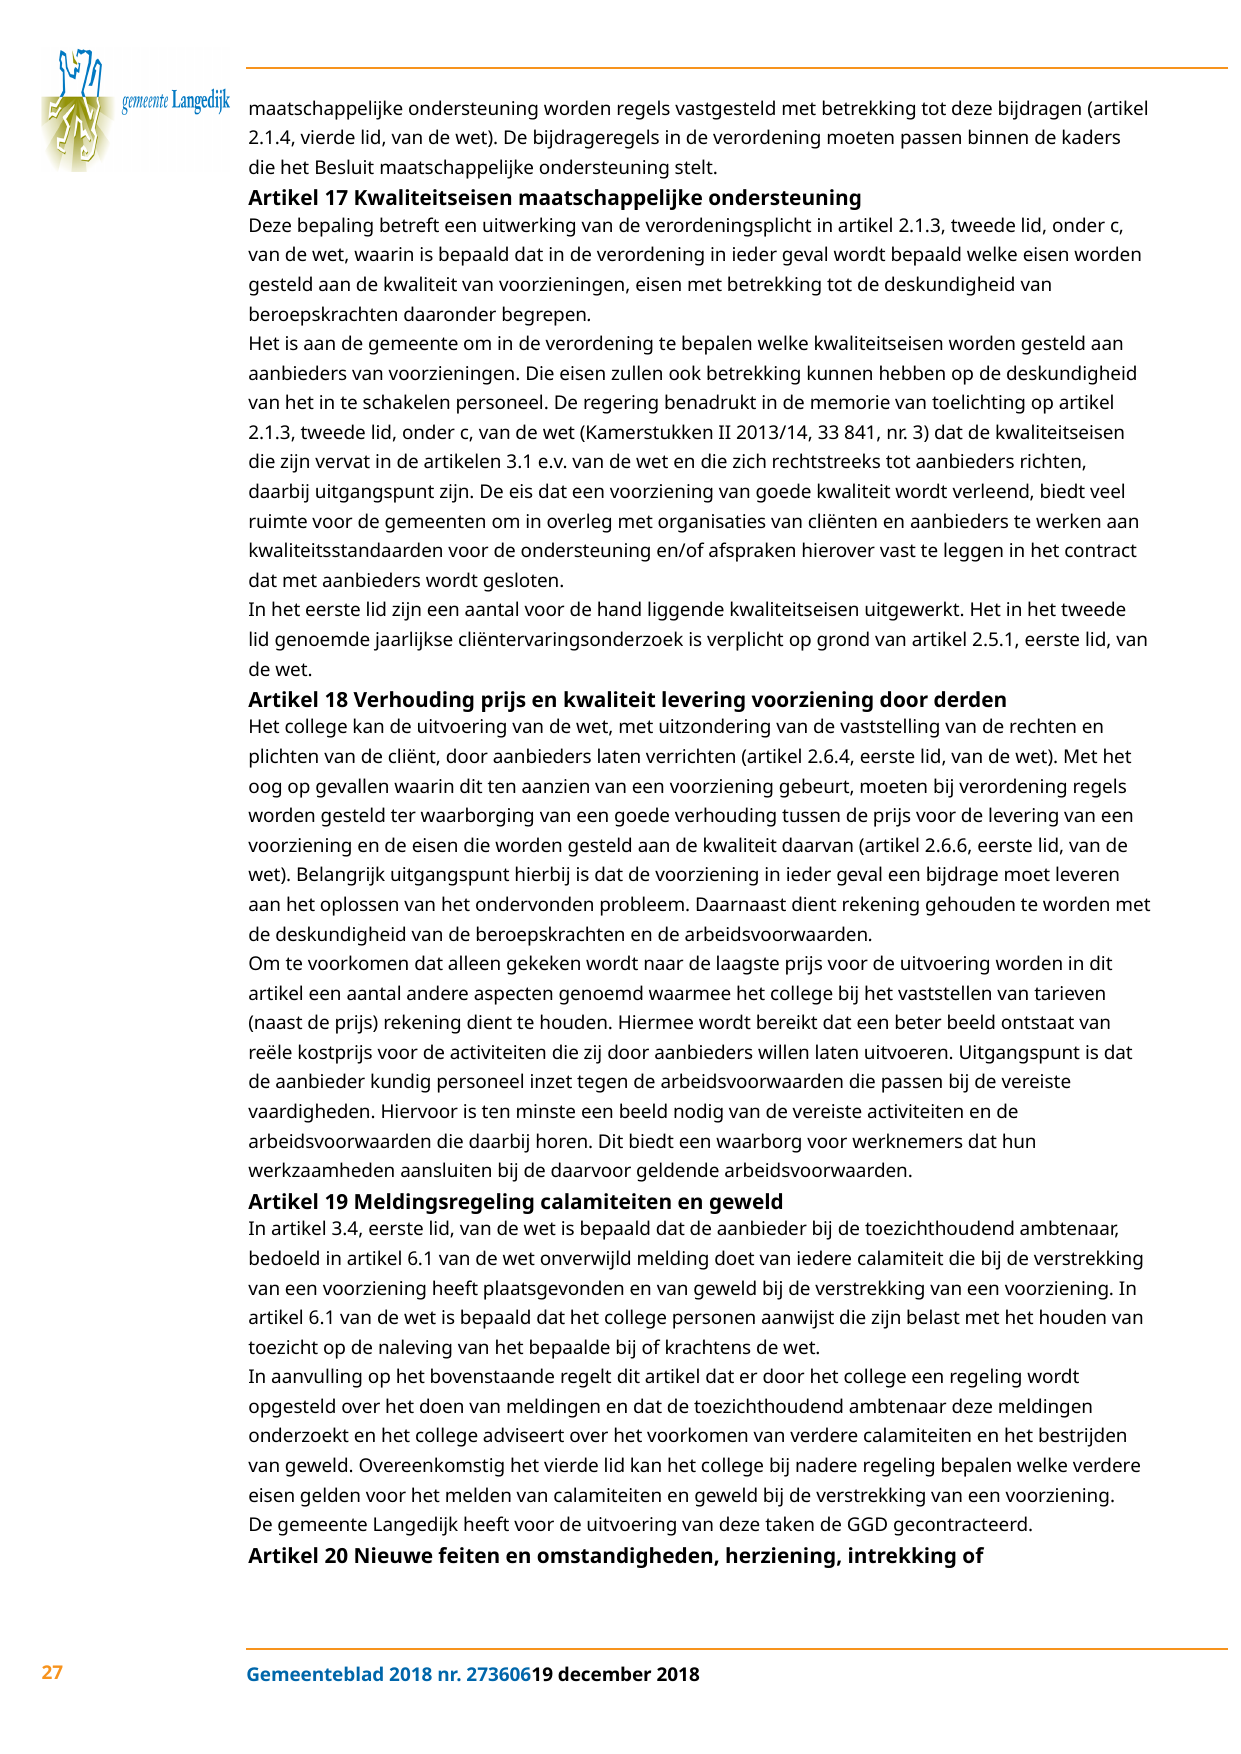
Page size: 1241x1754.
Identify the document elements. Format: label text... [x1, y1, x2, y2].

text In aanvulling op het bovenstaande regelt dit artikel dat er door het college een regeling wordt opgesteld over het doen van meldingen en dat de toezichthoudend ambtenaar deze meldingen onderzoekt en het college adviseert over het voorkomen van verdere calamiteiten en het bestrijden van geweld. Overeenkomstig het vierde lid kan het college bij nadere regeling bepalen welke verdere eisen gelden voor het melden van calamiteiten en geweld bij de verstrekking van een voorziening. [248, 1363, 1152, 1507]
text maatschappelijke ondersteuning worden regels vastgesteld met betrekking tot deze bijdragen (artikel 2.1.4, vierde lid, van de wet). De bijdrageregels in de verordening moeten passen binnen de kaders die het Besluit maatschappelijke ondersteuning stelt. [248, 95, 1152, 180]
picture [41, 47, 231, 172]
text In artikel 3.4, eerste lid, van de wet is bepaald dat de aanbieder bij de toezichthoudend ambtenaar, bedoeld in artikel 6.1 van de wet onverwijld melding doet van iedere calamiteit die bij de verstrekking van een voorziening heeft plaatsgevonden en van geweld bij de verstrekking van een voorziening. In artikel 6.1 van de wet is bepaald dat het college personen aanwijst die zijn belast met het houden van toezicht op de naleving van het bepaalde bij of krachtens de wet. [248, 1216, 1152, 1359]
text Het is aan de gemeente om in de verordening te bepalen welke kwaliteitseisen worden gesteld aan aanbieders van voorzieningen. Die eisen zullen ook betrekking kunnen hebben op de deskundigheid van het in te schakelen personeel. De regering benadrukt in de memorie van toelichting op artikel 2.1.3, tweede lid, onder c, van de wet (Kamerstukken II 2013/14, 33 841, nr. 3) dat de kwaliteitseisen die zijn vervat in de artikelen 3.1 e.v. van de wet en die zich rechtstreeks tot aanbieders richten, daarbij uitgangspunt zijn. De eis dat een voorziening van goede kwaliteit wordt verleend, biedt veel ruimte voor de gemeenten om in overleg met organisaties van cliënten en aanbieders te werken aan kwaliteitsstandaarden voor de ondersteuning en/of afspraken hierover vast te leggen in het contract dat met aanbieders wordt gesloten. [248, 330, 1152, 593]
text Artikel 17 Kwaliteitseisen maatschappelijke ondersteuning [248, 183, 1152, 212]
text Het college kan de uitvoering van de wet, met uitzondering van de vaststelling van de rechten en plichten van de cliënt, door aanbieders laten verrichten (artikel 2.6.4, eerste lid, van de wet). Met het oog op gevallen waarin dit ten aanzien van een voorziening gebeurt, moeten bij verordening regels worden gesteld ter waarborging van een goede verhouding tussen de prijs voor de levering van een voorziening en de eisen die worden gesteld aan de kwaliteit daarvan (artikel 2.6.6, eerste lid, van de wet). Belangrijk uitgangspunt hierbij is dat de voorziening in ieder geval een bijdrage moet leveren aan het oplossen van het ondervonden probleem. Daarnaast dient rekening gehouden te worden met de deskundigheid van de beroepskrachten en de arbeidsvoorwaarden. [248, 714, 1152, 947]
text Artikel 18 Verhouding prijs en kwaliteit levering voorziening door derden [248, 685, 1152, 714]
text In het eerste lid zijn een aantal voor de hand liggende kwaliteitseisen uitgewerkt. Het in het tweede lid genoemde jaarlijkse cliëntervaringsonderzoek is verplicht op grond van artikel 2.5.1, eerste lid, van de wet. [248, 597, 1152, 681]
text De gemeente Langedijk heeft voor de uitvoering van deze taken de GGD gecontracteerd. [248, 1511, 1152, 1537]
text Deze bepaling betreft een uitwerking van de verordeningsplicht in artikel 2.1.3, tweede lid, onder c, van de wet, waarin is bepaald dat in de verordening in ieder geval wordt bepaald welke eisen worden gesteld aan de kwaliteit van voorzieningen, eisen met betrekking tot de deskundigheid van beroepskrachten daaronder begrepen. [248, 212, 1152, 326]
text Artikel 19 Meldingsregeling calamiteiten en geweld [248, 1187, 1152, 1216]
text Om te voorkomen dat alleen gekeken wordt naar de laagste prijs voor de uitvoering worden in dit artikel een aantal andere aspecten genoemd waarmee het college bij het vaststellen van tarieven (naast de prijs) rekening dient te houden. Hiermee wordt bereikt dat een beter beeld ontstaat van reële kostprijs voor de activiteiten die zij door aanbieders willen laten uitvoeren. Uitgangspunt is dat de aanbieder kundig personeel inzet tegen de arbeidsvoorwaarden die passen bij de vereiste vaardigheden. Hiervoor is ten minste een beeld nodig van de vereiste activiteiten en de arbeidsvoorwaarden die daarbij horen. Dit biedt een waarborg voor werknemers dat hun werkzaamheden aansluiten bij de daarvoor geldende arbeidsvoorwaarden. [248, 950, 1152, 1183]
text Artikel 20 Nieuwe feiten en omstandigheden, herziening, intrekking of [248, 1541, 1152, 1569]
